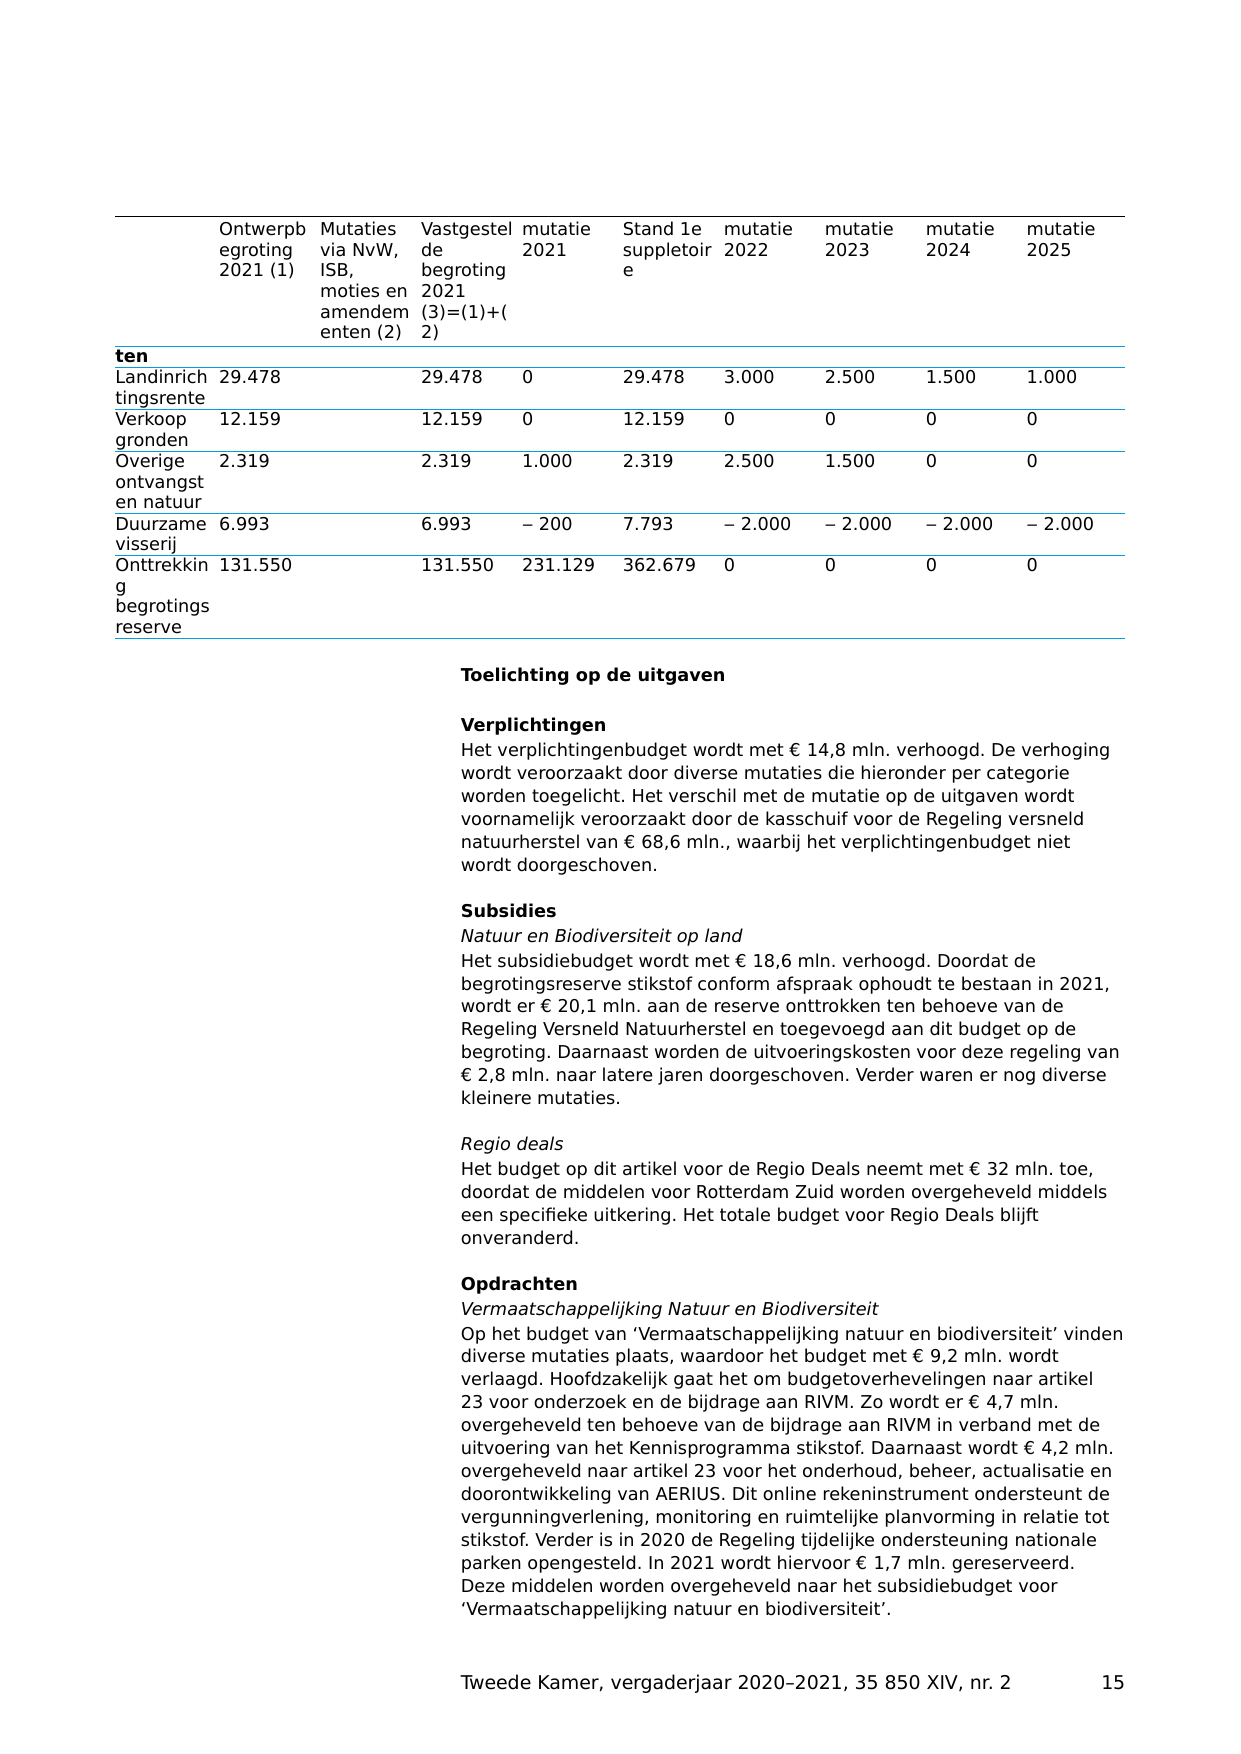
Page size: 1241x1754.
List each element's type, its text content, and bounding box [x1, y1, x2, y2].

table_cell 1.500 [822, 452, 923, 513]
text Subsidies [461, 899, 1125, 922]
table_cell ‒ 2.000 [1024, 514, 1125, 555]
table_cell 0 [721, 556, 822, 638]
table_cell 1.000 [519, 452, 620, 513]
table_cell 1.500 [923, 368, 1023, 409]
table_cell [216, 347, 317, 367]
table_cell [620, 347, 721, 367]
text Verplichtingen [461, 713, 1125, 736]
table_cell [317, 514, 418, 555]
table_cell mutatie 2025 [1024, 217, 1125, 346]
table_cell [317, 452, 418, 513]
table_cell [115, 217, 216, 346]
table_cell mutatie 2022 [721, 217, 822, 346]
table_cell 2.319 [620, 452, 721, 513]
table_cell Vastgestelde begroting 2021 (3)=(1)+(2) [418, 217, 519, 346]
table_cell 0 [519, 368, 620, 409]
table_cell 362.679 [620, 556, 721, 638]
table_cell ‒ 2.000 [822, 514, 923, 555]
table_cell 2.319 [418, 452, 519, 513]
table_cell 131.550 [418, 556, 519, 638]
table_cell 231.129 [519, 556, 620, 638]
table_cell 0 [1024, 452, 1125, 513]
table_cell 131.550 [216, 556, 317, 638]
table_cell [317, 410, 418, 451]
table_cell [317, 556, 418, 638]
table_cell 6.993 [418, 514, 519, 555]
text Natuur en Biodiversiteit op land [461, 924, 1125, 947]
text Regio deals [461, 1132, 1125, 1155]
table_cell 12.159 [216, 410, 317, 451]
table_cell 2.319 [216, 452, 317, 513]
table_cell 0 [822, 410, 923, 451]
table_cell 3.000 [721, 368, 822, 409]
text Het subsidiebudget wordt met € 18,6 mln. verhoogd. Doordat de begrotingsreserve stikstof conform afspraak ophoudt te bestaan in 2021, wordt er € 20,1 mln. aan de reserve onttrokken ten behoeve van de Regeling Versneld Natuurherstel en toegevoegd aan dit budget op de begroting. Daarnaast worden de uitvoeringskosten voor deze regeling van € 2,8 mln. naar latere jaren doorgeschoven. Verder waren er nog diverse kleinere mutaties. [461, 949, 1125, 1109]
table_cell [418, 347, 519, 367]
table_cell Stand 1e suppletoire [620, 217, 721, 346]
table_cell 29.478 [216, 368, 317, 409]
table_cell Ontwerpbegroting 2021 (1) [216, 217, 317, 346]
table_cell mutatie 2021 [519, 217, 620, 346]
text Toelichting op de uitgaven [461, 663, 1125, 686]
text Het verplichtingenbudget wordt met € 14,8 mln. verhoogd. De verhoging wordt veroorzaakt door diverse mutaties die hieronder per categorie worden toegelicht. Het verschil met de mutatie op de uitgaven wordt voornamelijk veroorzaakt door de kasschuif voor de Regeling versneld natuurherstel van € 68,6 mln., waarbij het verplichtingenbudget niet wordt doorgeschoven. [461, 738, 1125, 876]
table_cell [1024, 347, 1125, 367]
text Opdrachten [461, 1272, 1125, 1294]
table_cell [721, 347, 822, 367]
table_cell 0 [721, 410, 822, 451]
table_cell ‒ 2.000 [923, 514, 1023, 555]
table_cell 7.793 [620, 514, 721, 555]
table_cell 0 [1024, 410, 1125, 451]
table_cell 0 [923, 452, 1023, 513]
table_cell 6.993 [216, 514, 317, 555]
table_cell [317, 347, 418, 367]
table_cell Duurzame visserij [115, 514, 216, 555]
table_cell 0 [822, 556, 923, 638]
table_cell 12.159 [620, 410, 721, 451]
table_cell Mutaties via NvW, ISB, moties en amendementen (2) [317, 217, 418, 346]
text Op het budget van ‘Vermaatschappelijking natuur en biodiversiteit’ vinden diverse mutaties plaats, waardoor het budget met € 9,2 mln. wordt verlaagd. Hoofdzakelijk gaat het om budgetoverhevelingen naar artikel 23 voor onderzoek en de bijdrage aan RIVM. Zo wordt er € 4,7 mln. overgeheveld ten behoeve van de bijdrage aan RIVM in verband met de uitvoering van het Kennisprogramma stikstof. Daarnaast wordt € 4,2 mln. overgeheveld naar artikel 23 voor het onderhoud, beheer, actualisatie en doorontwikkeling van AERIUS. Dit online rekeninstrument ondersteunt de vergunningverlening, monitoring en ruimtelijke planvorming in relatie tot stikstof. Verder is in 2020 de Regeling tijdelijke ondersteuning nationale parken opengesteld. In 2021 wordt hiervoor € 1,7 mln. gereserveerd. Deze middelen worden overgeheveld naar het subsidiebudget voor ‘Vermaatschappelijking natuur en biodiversiteit’. [461, 1322, 1125, 1619]
text Het budget op dit artikel voor de Regio Deals neemt met € 32 mln. toe, doordat de middelen voor Rotterdam Zuid worden overgeheveld middels een specifieke uitkering. Het totale budget voor Regio Deals blijft onveranderd. [461, 1157, 1125, 1249]
table_cell 1.000 [1024, 368, 1125, 409]
table_cell Onttrekking begrotingsreserve [115, 556, 216, 638]
table_cell 0 [923, 556, 1023, 638]
table_cell ‒ 200 [519, 514, 620, 555]
table_cell [317, 368, 418, 409]
table_cell [822, 347, 923, 367]
table_cell Overige ontvangsten natuur [115, 452, 216, 513]
table_cell ‒ 2.000 [721, 514, 822, 555]
table_cell 29.478 [620, 368, 721, 409]
table_cell Verkoop gronden [115, 410, 216, 451]
table_header Budgettaire gevolgen van beleid art.22 (bedragen x € 1.000) [115, 191, 1125, 216]
table_cell 0 [923, 410, 1023, 451]
table_cell ten [115, 347, 216, 367]
table_cell mutatie 2023 [822, 217, 923, 346]
table_cell mutatie 2024 [923, 217, 1023, 346]
table_cell 0 [519, 410, 620, 451]
table_cell [519, 347, 620, 367]
table_cell Landinrichtingsrente [115, 368, 216, 409]
table_cell 29.478 [418, 368, 519, 409]
text Vermaatschappelijking Natuur en Biodiversiteit [461, 1297, 1125, 1319]
table_cell 0 [1024, 556, 1125, 638]
table_cell 12.159 [418, 410, 519, 451]
table_cell 2.500 [721, 452, 822, 513]
table_cell [923, 347, 1023, 367]
table_cell 2.500 [822, 368, 923, 409]
